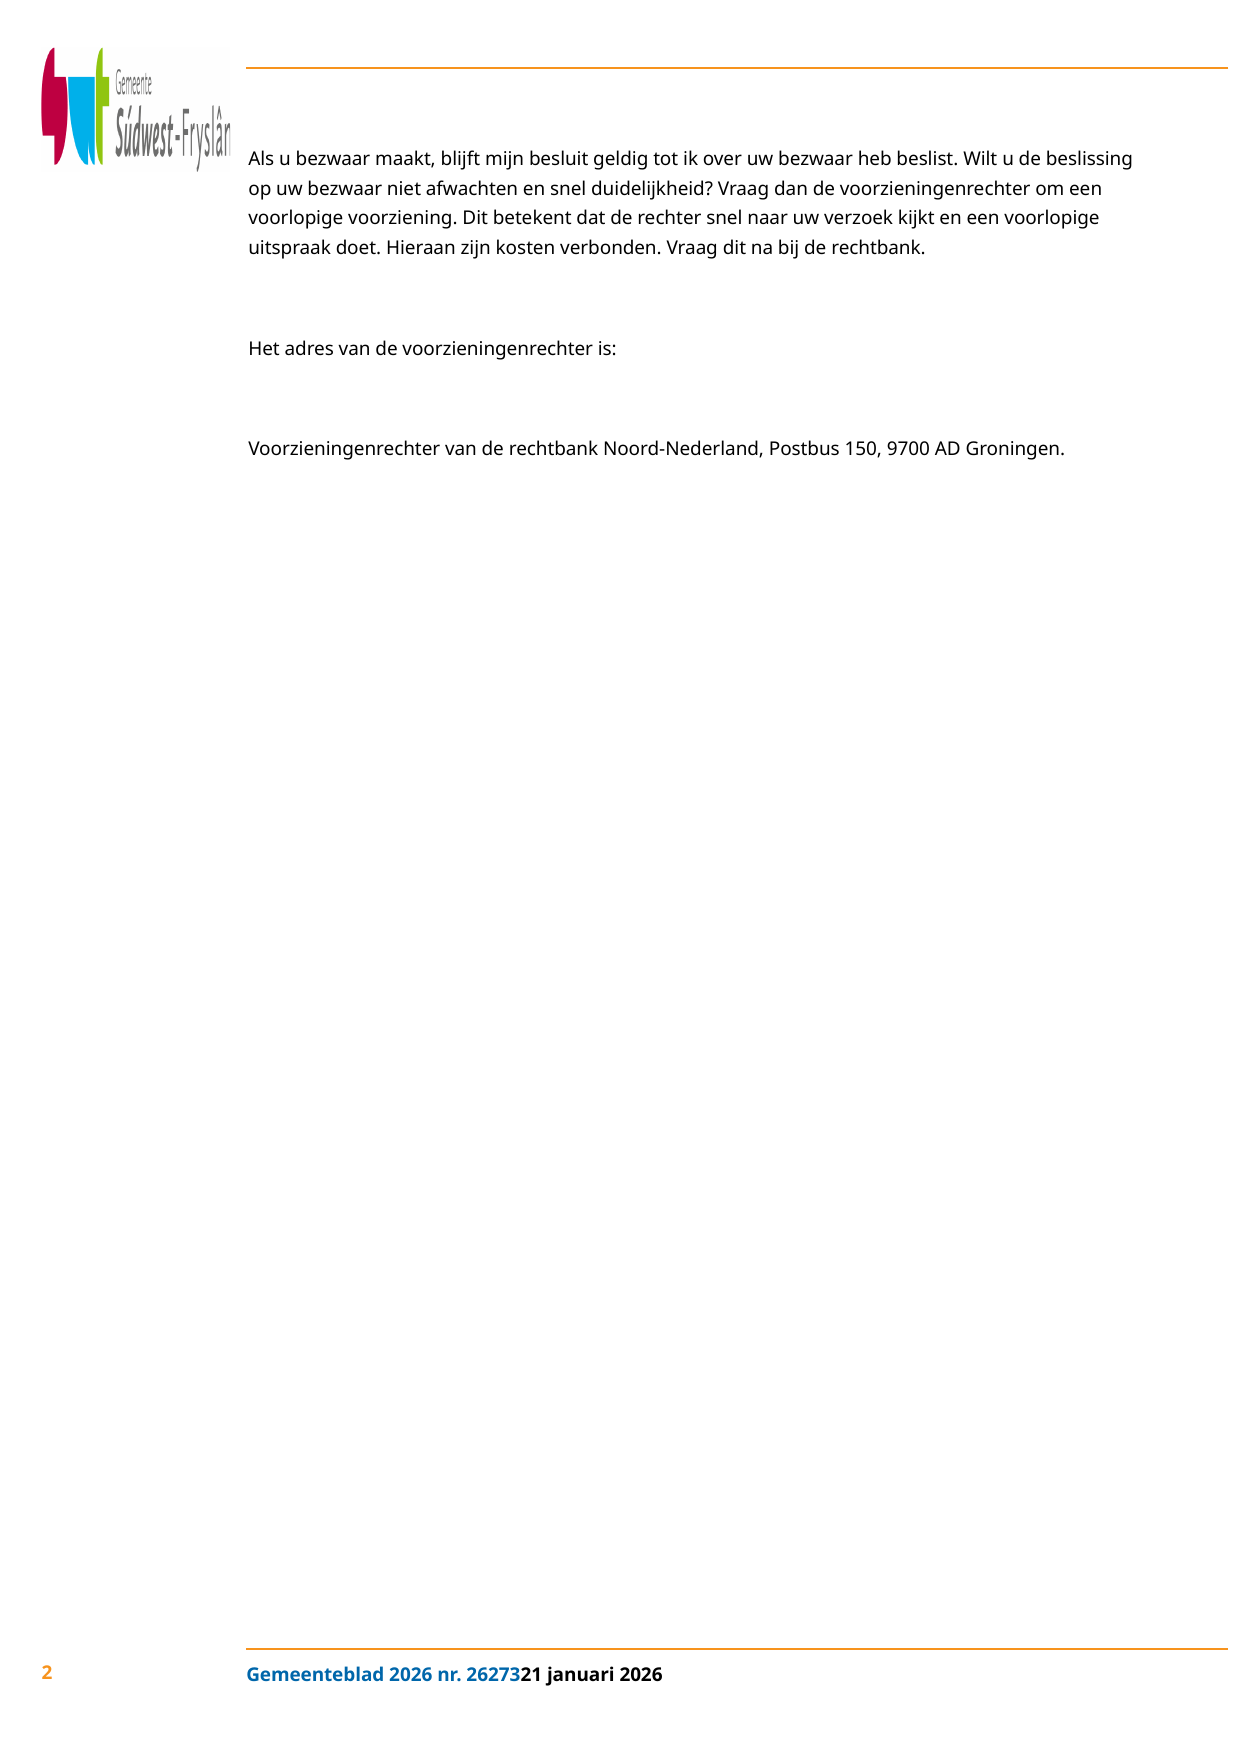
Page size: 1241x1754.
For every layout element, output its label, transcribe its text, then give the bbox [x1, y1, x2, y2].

text Voorzieningenrechter van de rechtbank Noord-Nederland, Postbus 150, 9700 AD Groningen. [248, 436, 1152, 461]
text Als u bezwaar maakt, blijft mijn besluit geldig tot ik over uw bezwaar heb beslist. Wilt u de beslissing op uw bezwaar niet afwachten en snel duidelijkheid? Vraag dan de voorzieningenrechter om een voorlopige voorziening. Dit betekent dat de rechter snel naar uw verzoek kijkt en een voorlopige uitspraak doet. Hieraan zijn kosten verbonden. Vraag dit na bij de rechtbank. [248, 145, 1152, 260]
picture [41, 47, 231, 172]
text Het adres van de voorzieningenrechter is: [248, 335, 1152, 361]
